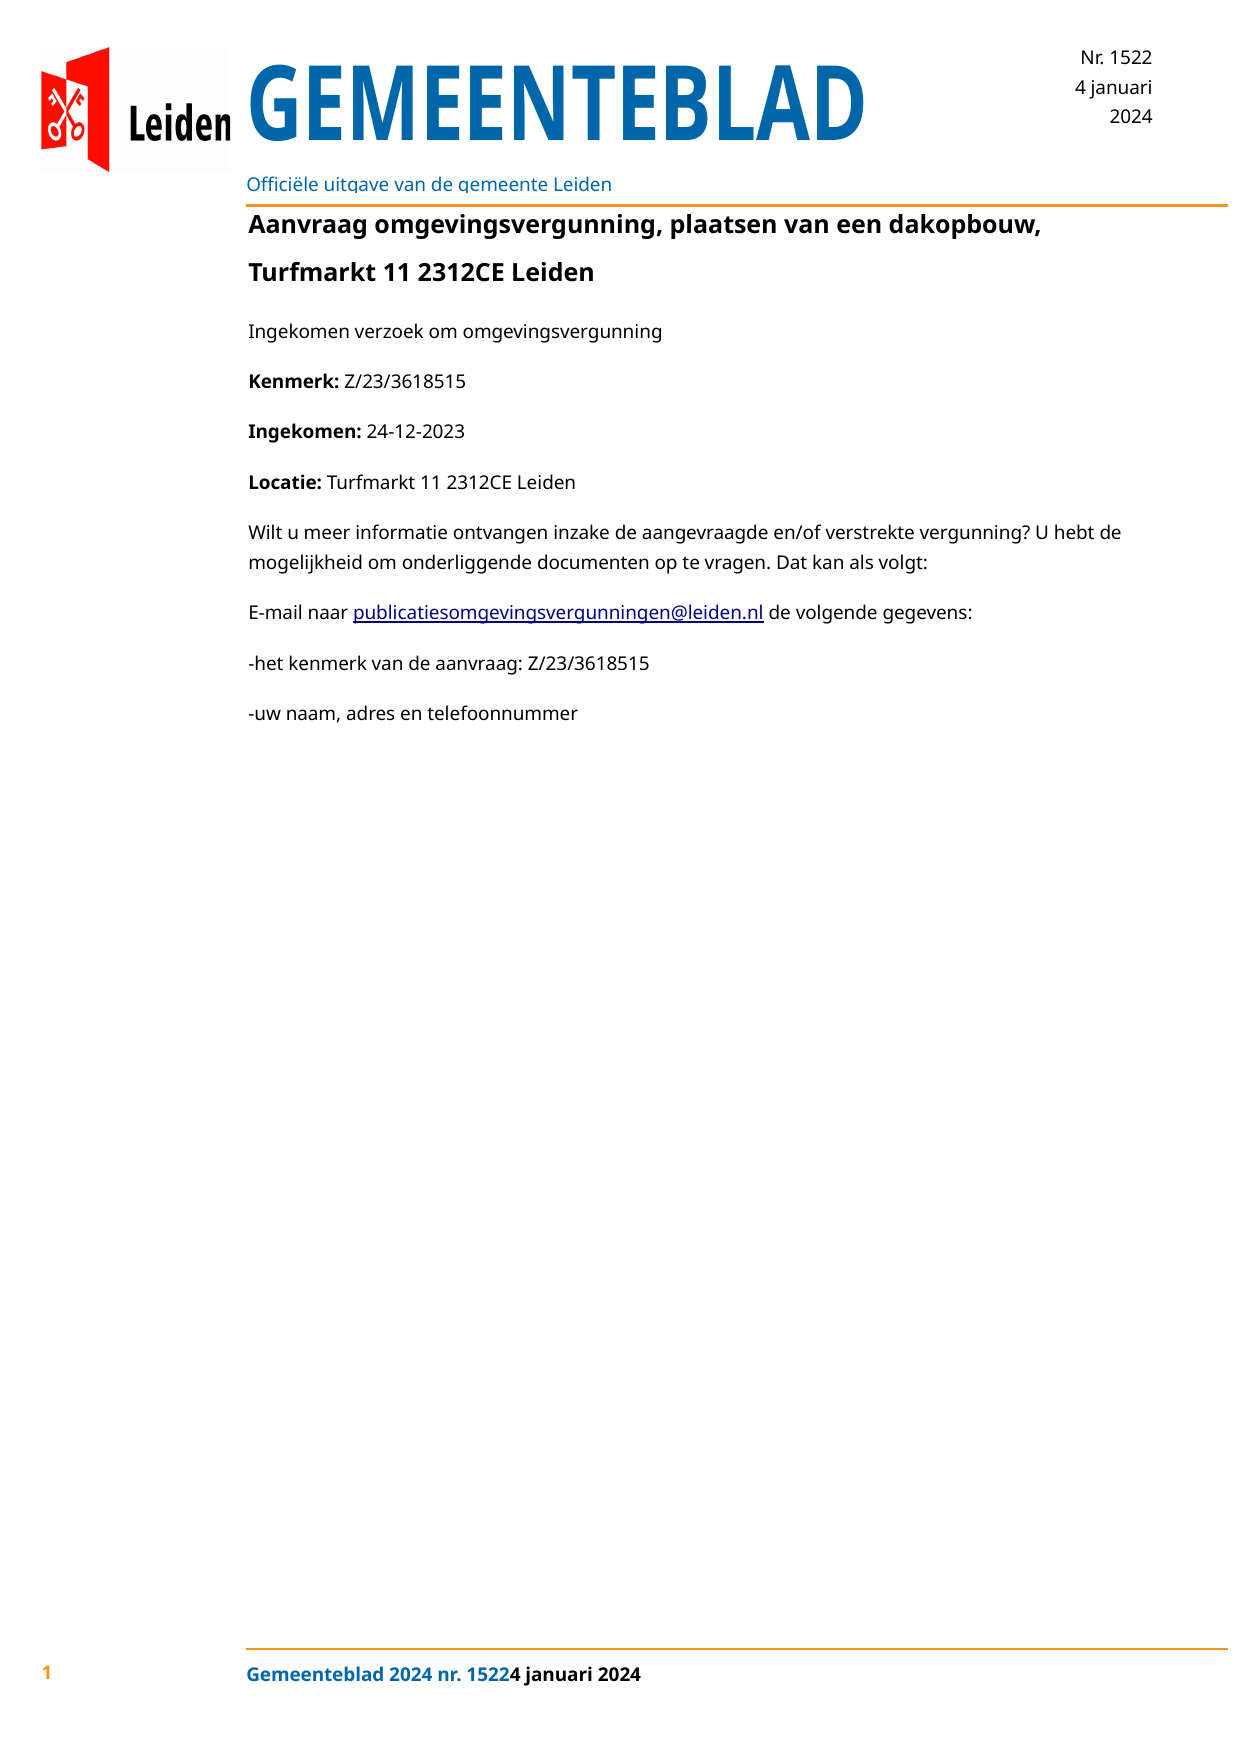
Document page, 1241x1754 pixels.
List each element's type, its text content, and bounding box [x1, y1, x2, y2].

text Aanvraag omgevingsvergunning, plaatsen van een dakopbouw, Turfmarkt 11 2312CE Leiden [248, 207, 1152, 288]
text Kenmerk: Z/23/3618515 [248, 368, 1152, 394]
text Ingekomen: 24-12-2023 [248, 419, 1152, 444]
text Locatie: Turfmarkt 11 2312CE Leiden [248, 469, 1152, 495]
text -uw naam, adres en telefoonnummer [248, 700, 1152, 726]
text Wilt u meer informatie ontvangen inzake de aangevraagde en/of verstrekte vergunning? U hebt de mogelijkheid om onderliggende documenten op te vragen. Dat kan als volgt: [248, 519, 1152, 575]
text Ingekomen verzoek om omgevingsvergunning [248, 318, 1152, 344]
text -het kenmerk van de aanvraag: Z/23/3618515 [248, 650, 1152, 676]
text E-mail naar publicatiesomgevingsvergunningen@leiden.nl de volgende gegevens: [248, 599, 1152, 625]
picture [41, 47, 231, 172]
